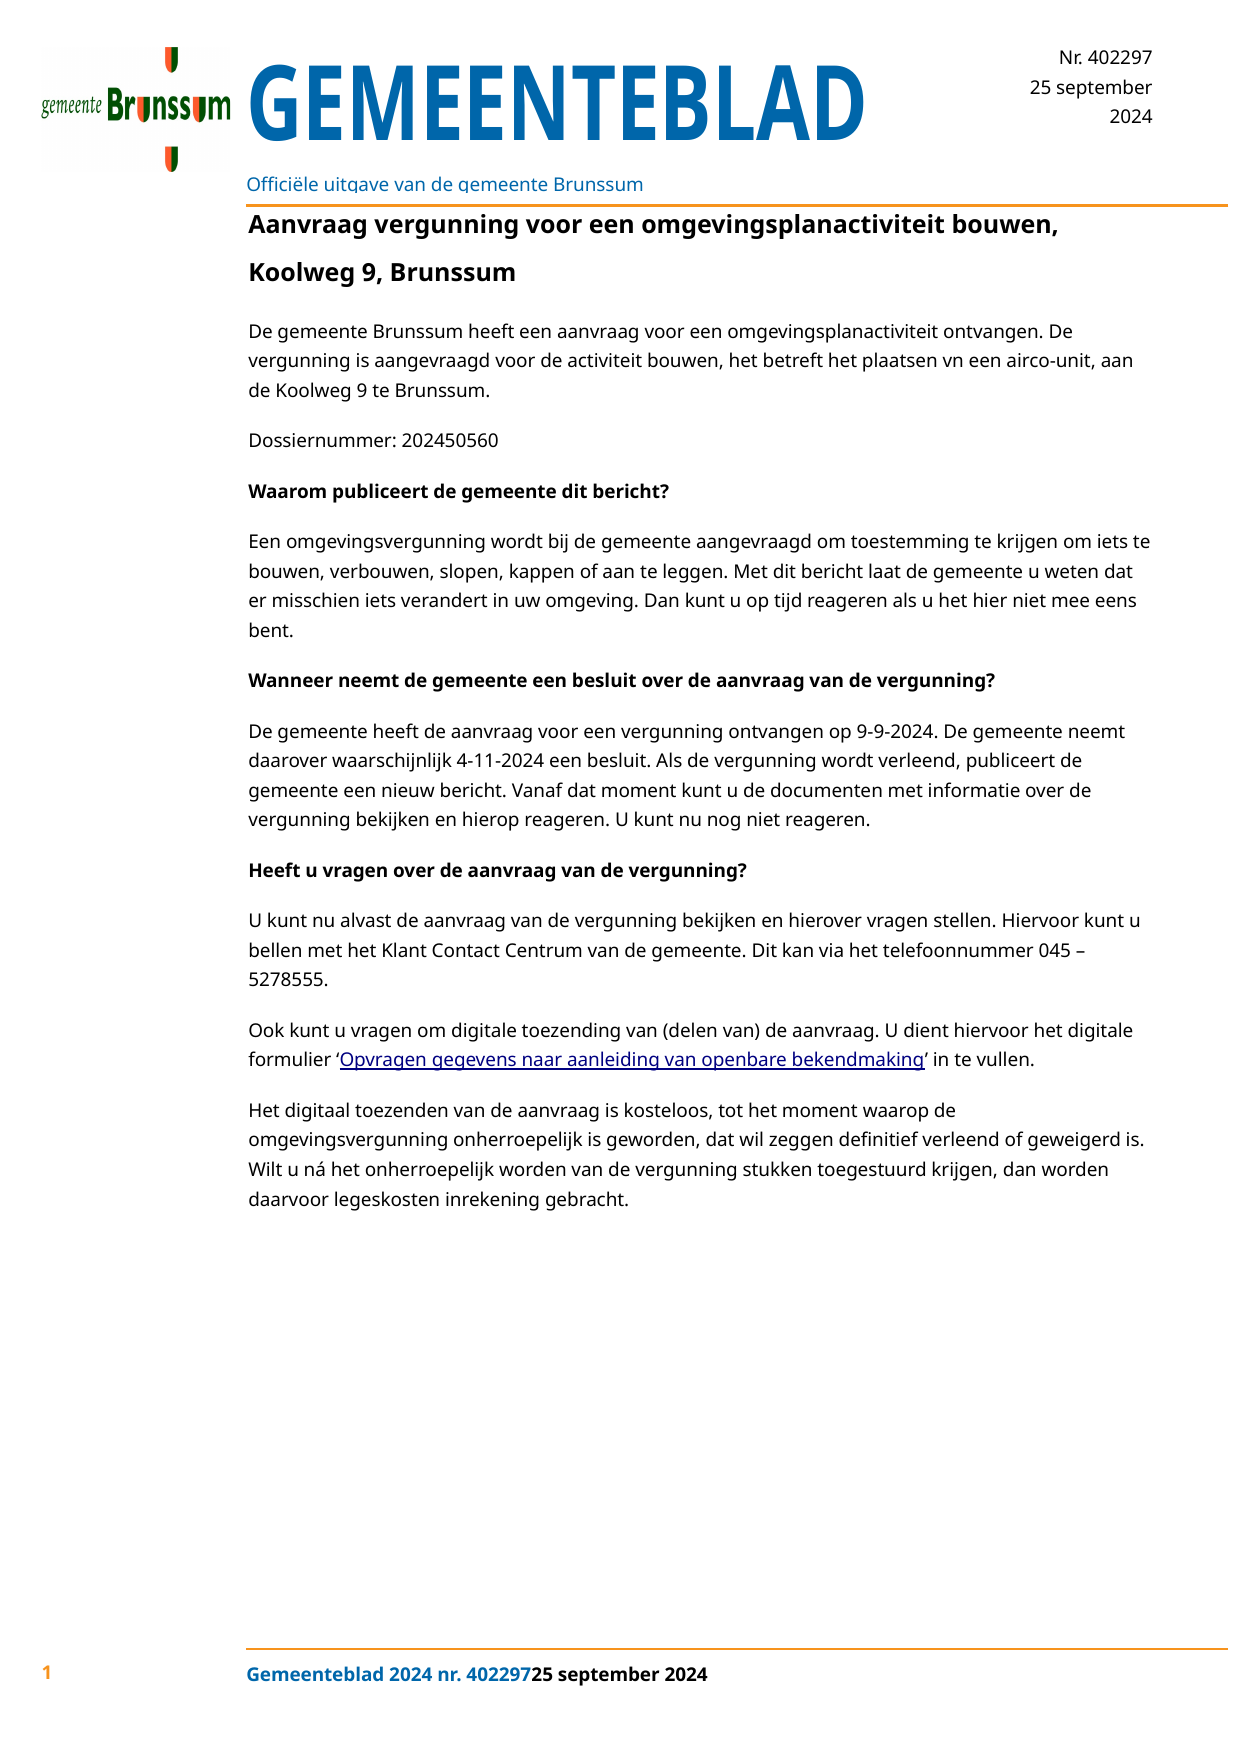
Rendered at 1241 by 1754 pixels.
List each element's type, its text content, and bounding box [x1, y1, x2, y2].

text Heeft u vragen over de aanvraag van de vergunning? [248, 857, 1152, 883]
picture [41, 47, 231, 172]
text Ook kunt u vragen om digitale toezending van (delen van) de aanvraag. U dient hiervoor het digitale formulier ‘Opvragen gegevens naar aanleiding van openbare bekendmaking’ in te vullen. [248, 1017, 1152, 1072]
text Dossiernummer: 202450560 [248, 427, 1152, 453]
text Wanneer neemt de gemeente een besluit over de aanvraag van de vergunning? [248, 667, 1152, 693]
text Het digitaal toezenden van de aanvraag is kosteloos, tot het moment waarop de omgevingsvergunning onherroepelijk is geworden, dat wil zeggen definitief verleend of geweigerd is. Wilt u ná het onherroepelijk worden van de vergunning stukken toegestuurd krijgen, dan worden daarvoor legeskosten inrekening gebracht. [248, 1097, 1152, 1212]
text De gemeente heeft de aanvraag voor een vergunning ontvangen op 9-9-2024. De gemeente neemt daarover waarschijnlijk 4-11-2024 een besluit. Als de vergunning wordt verleend, publiceert de gemeente een nieuw bericht. Vanaf dat moment kunt u de documenten met informatie over de vergunning bekijken en hierop reageren. U kunt nu nog niet reageren. [248, 718, 1152, 832]
text Waarom publiceert de gemeente dit bericht? [248, 478, 1152, 504]
text Een omgevingsvergunning wordt bij de gemeente aangevraagd om toestemming te krijgen om iets te bouwen, verbouwen, slopen, kappen of aan te leggen. Met dit bericht laat de gemeente u weten dat er misschien iets verandert in uw omgeving. Dan kunt u op tijd reageren als u het hier niet mee eens bent. [248, 528, 1152, 643]
text De gemeente Brunssum heeft een aanvraag voor een omgevingsplanactiviteit ontvangen. De vergunning is aangevraagd voor de activiteit bouwen, het betreft het plaatsen vn een airco-unit, aan de Koolweg 9 te Brunssum. [248, 318, 1152, 403]
text Aanvraag vergunning voor een omgevingsplanactiviteit bouwen, Koolweg 9, Brunssum [248, 207, 1152, 288]
text U kunt nu alvast de aanvraag van de vergunning bekijken en hierover vragen stellen. Hiervoor kunt u bellen met het Klant Contact Centrum van de gemeente. Dit kan via het telefoonnummer 045 – 5278555. [248, 907, 1152, 992]
